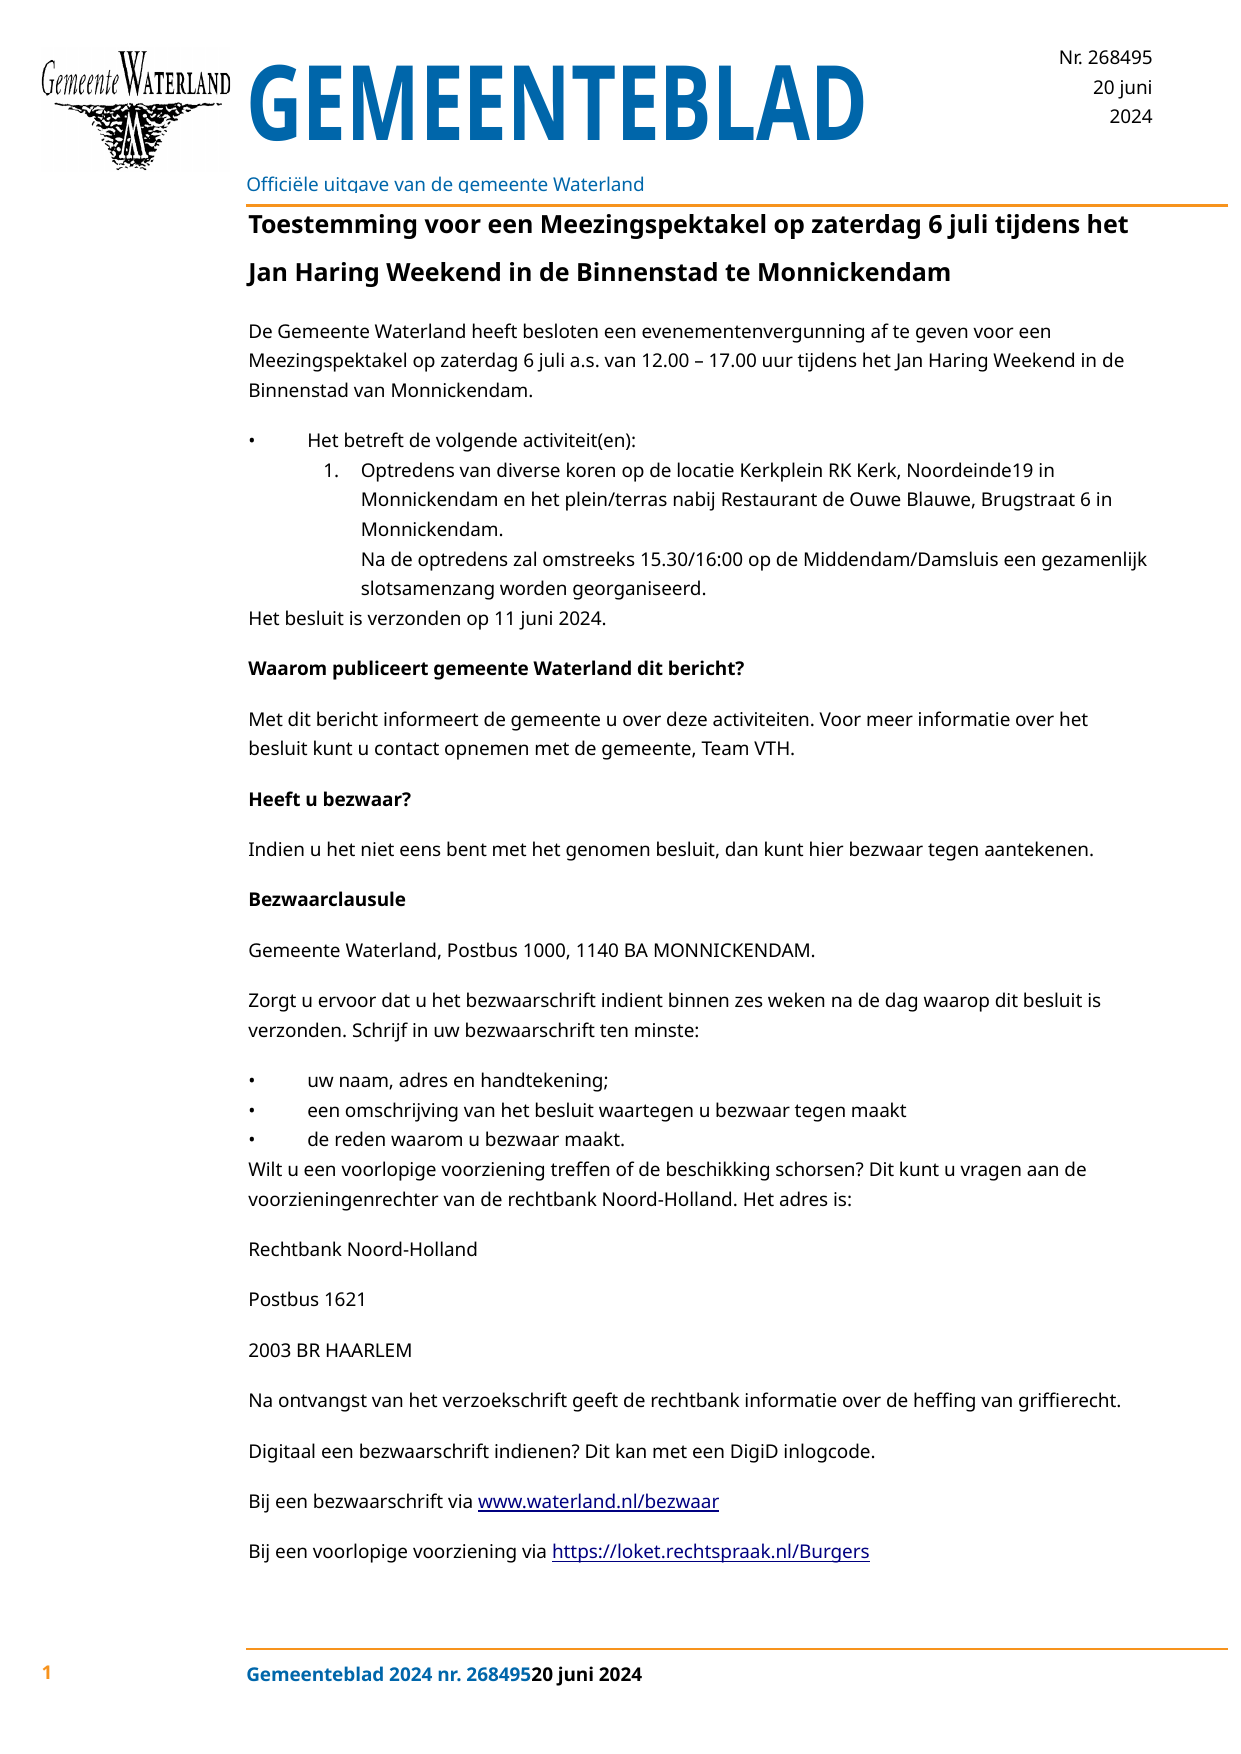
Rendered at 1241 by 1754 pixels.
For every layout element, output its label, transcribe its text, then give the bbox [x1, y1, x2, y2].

text Wilt u een voorlopige voorziening treffen of de beschikking schorsen? Dit kunt u vragen aan de voorzieningenrechter van de rechtbank Noord-Holland. Het adres is: [248, 1156, 1152, 1212]
text Gemeente Waterland, Postbus 1000, 1140 BA MONNICKENDAM. [248, 937, 1152, 963]
text Waarom publiceert gemeente Waterland dit bericht? [248, 655, 1152, 681]
text Na ontvangst van het verzoekschrift geeft de rechtbank informatie over de heffing van griffierecht. [248, 1387, 1152, 1413]
picture [41, 47, 231, 172]
list Optredens van diverse koren op de locatie Kerkplein RK Kerk, Noordeinde19 in Monnickendam en het plein/terras nabij Restaurant de Ouwe Blauwe, Brugstraat 6 in Monnickendam. [323, 457, 1152, 542]
text Zorgt u ervoor dat u het bezwaarschrift indient binnen zes weken na de dag waarop dit besluit is verzonden. Schrijf in uw bezwaarschrift ten minste: [248, 987, 1152, 1043]
text Bij een voorlopige voorziening via https://loket.rechtspraak.nl/Burgers [248, 1539, 1152, 1564]
text Bij een bezwaarschrift via www.waterland.nl/bezwaar [248, 1488, 1152, 1514]
text Bezwaarclausule [248, 887, 1152, 912]
text Toestemming voor een Meezingspektakel op zaterdag 6 juli tijdens het Jan Haring Weekend in de Binnenstad te Monnickendam [248, 207, 1152, 288]
text Met dit bericht informeert de gemeente u over deze activiteiten. Voor meer informatie over het besluit kunt u contact opnemen met de gemeente, Team VTH. [248, 706, 1152, 761]
text 2003 BR HAARLEM [248, 1337, 1152, 1363]
list uw naam, adres en handtekening; [248, 1067, 1152, 1093]
list een omschrijving van het besluit waartegen u bezwaar tegen maakt [248, 1097, 1152, 1123]
text Rechtbank Noord-Holland [248, 1236, 1152, 1262]
text Heeft u bezwaar? [248, 786, 1152, 812]
list de reden waarom u bezwaar maakt. [248, 1127, 1152, 1152]
text Indien u het niet eens bent met het genomen besluit, dan kunt hier bezwaar tegen aantekenen. [248, 836, 1152, 862]
list Het betreft de volgende activiteit(en): [248, 427, 1152, 453]
text Het besluit is verzonden op 11 juni 2024. [248, 605, 1152, 631]
text De Gemeente Waterland heeft besloten een evenementenvergunning af te geven voor een Meezingspektakel op zaterdag 6 juli a.s. van 12.00 – 17.00 uur tijdens het Jan Haring Weekend in de Binnenstad van Monnickendam. [248, 318, 1152, 403]
text Digitaal een bezwaarschrift indienen? Dit kan met een DigiD inlogcode. [248, 1438, 1152, 1464]
text Postbus 1621 [248, 1287, 1152, 1312]
list Na de optredens zal omstreeks 15.30/16:00 op de Middendam/Damsluis een gezamenlijk slotsamenzang worden georganiseerd. [323, 546, 1152, 601]
